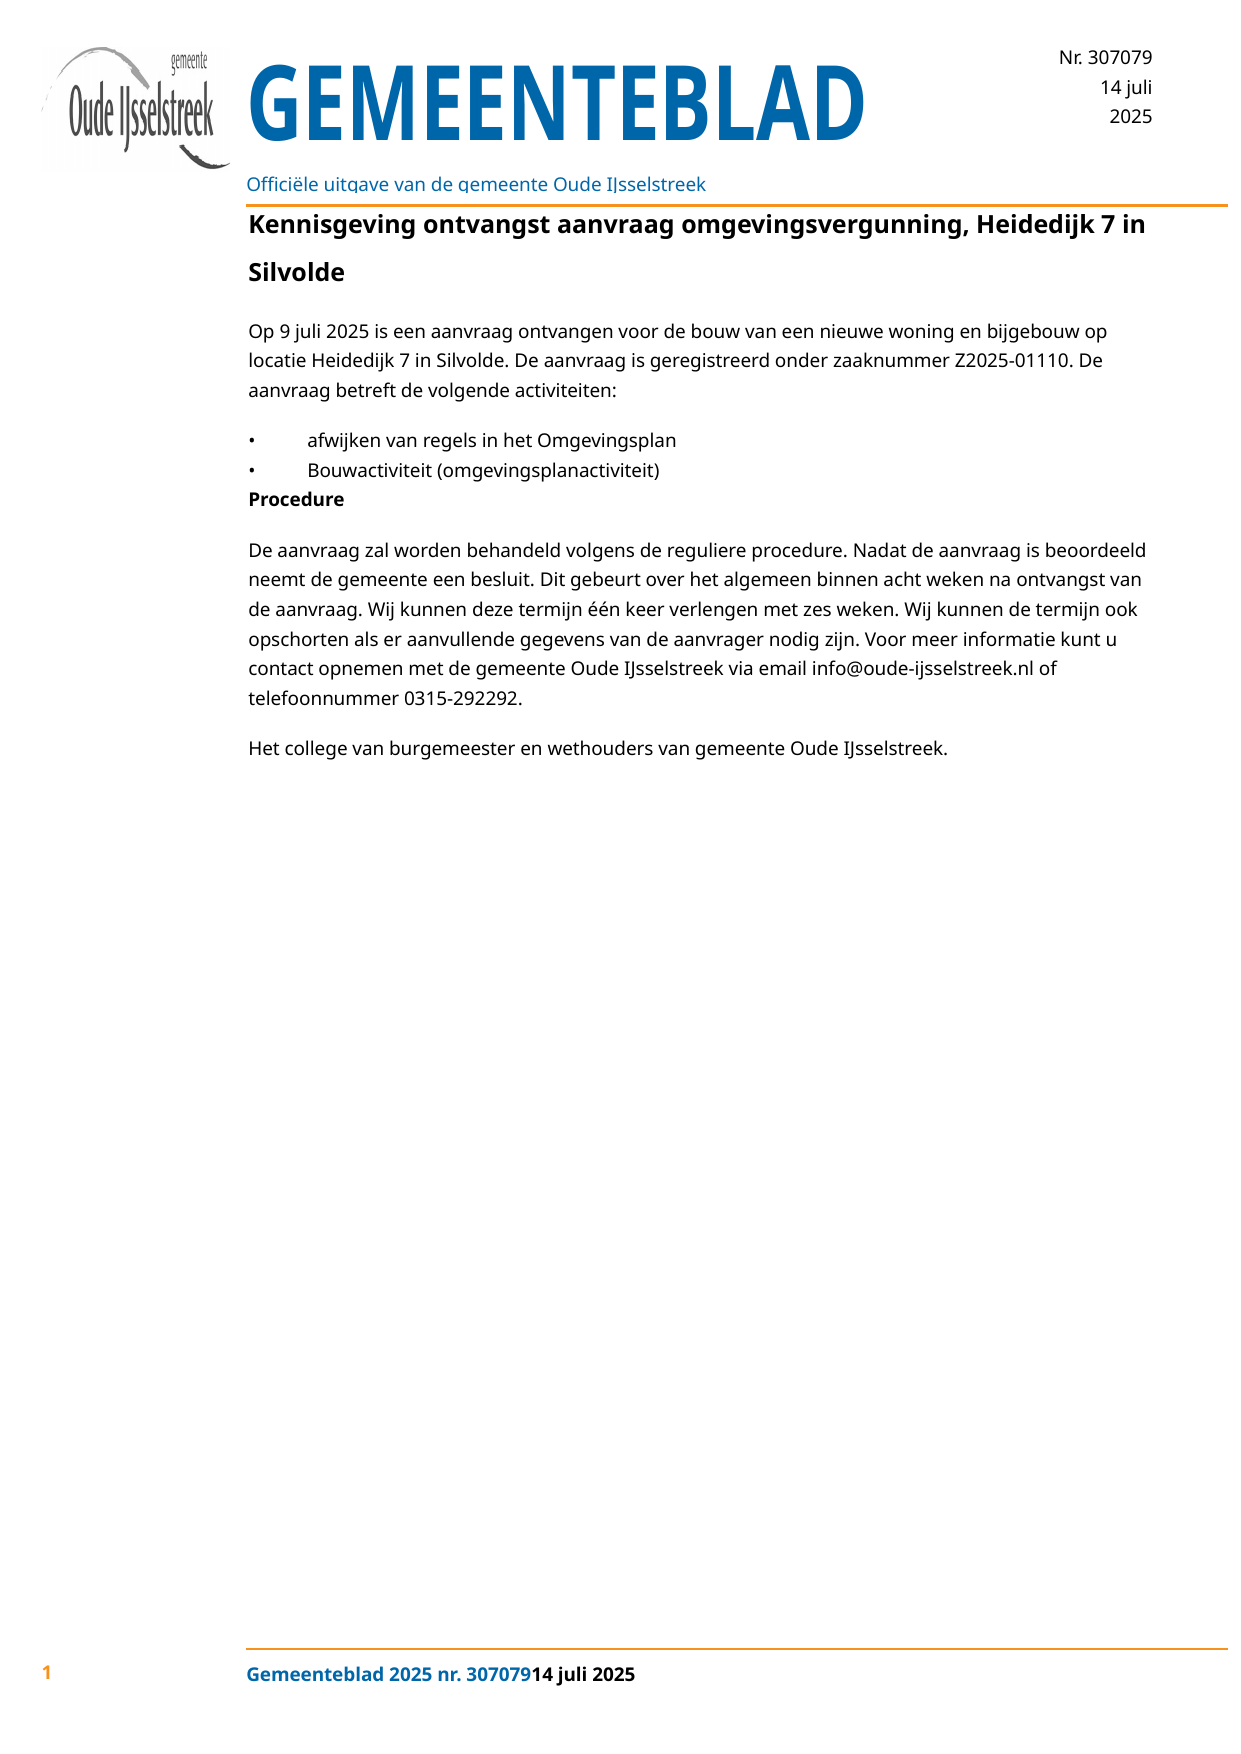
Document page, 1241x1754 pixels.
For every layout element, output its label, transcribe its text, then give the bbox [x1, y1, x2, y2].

text Kennisgeving ontvangst aanvraag omgevingsvergunning, Heidedijk 7 in Silvolde [248, 207, 1152, 288]
list Bouwactiviteit (omgevingsplanactiviteit) [248, 457, 1152, 483]
text De aanvraag zal worden behandeld volgens de reguliere procedure. Nadat de aanvraag is beoordeeld neemt de gemeente een besluit. Dit gebeurt over het algemeen binnen acht weken na ontvangst van de aanvraag. Wij kunnen deze termijn één keer verlengen met zes weken. Wij kunnen de termijn ook opschorten als er aanvullende gegevens van de aanvrager nodig zijn. Voor meer informatie kunt u contact opnemen met de gemeente Oude IJsselstreek via email info@oude-ijsselstreek.nl of telefoonnummer 0315-292292. [248, 537, 1152, 711]
text Procedure [248, 487, 1152, 512]
picture [41, 47, 231, 172]
list afwijken van regels in het Omgevingsplan [248, 427, 1152, 453]
text Op 9 juli 2025 is een aanvraag ontvangen voor de bouw van een nieuwe woning en bijgebouw op locatie Heidedijk 7 in Silvolde. De aanvraag is geregistreerd onder zaaknummer Z2025-01110. De aanvraag betreft de volgende activiteiten: [248, 318, 1152, 403]
text Het college van burgemeester en wethouders van gemeente Oude IJsselstreek. [248, 735, 1152, 761]
